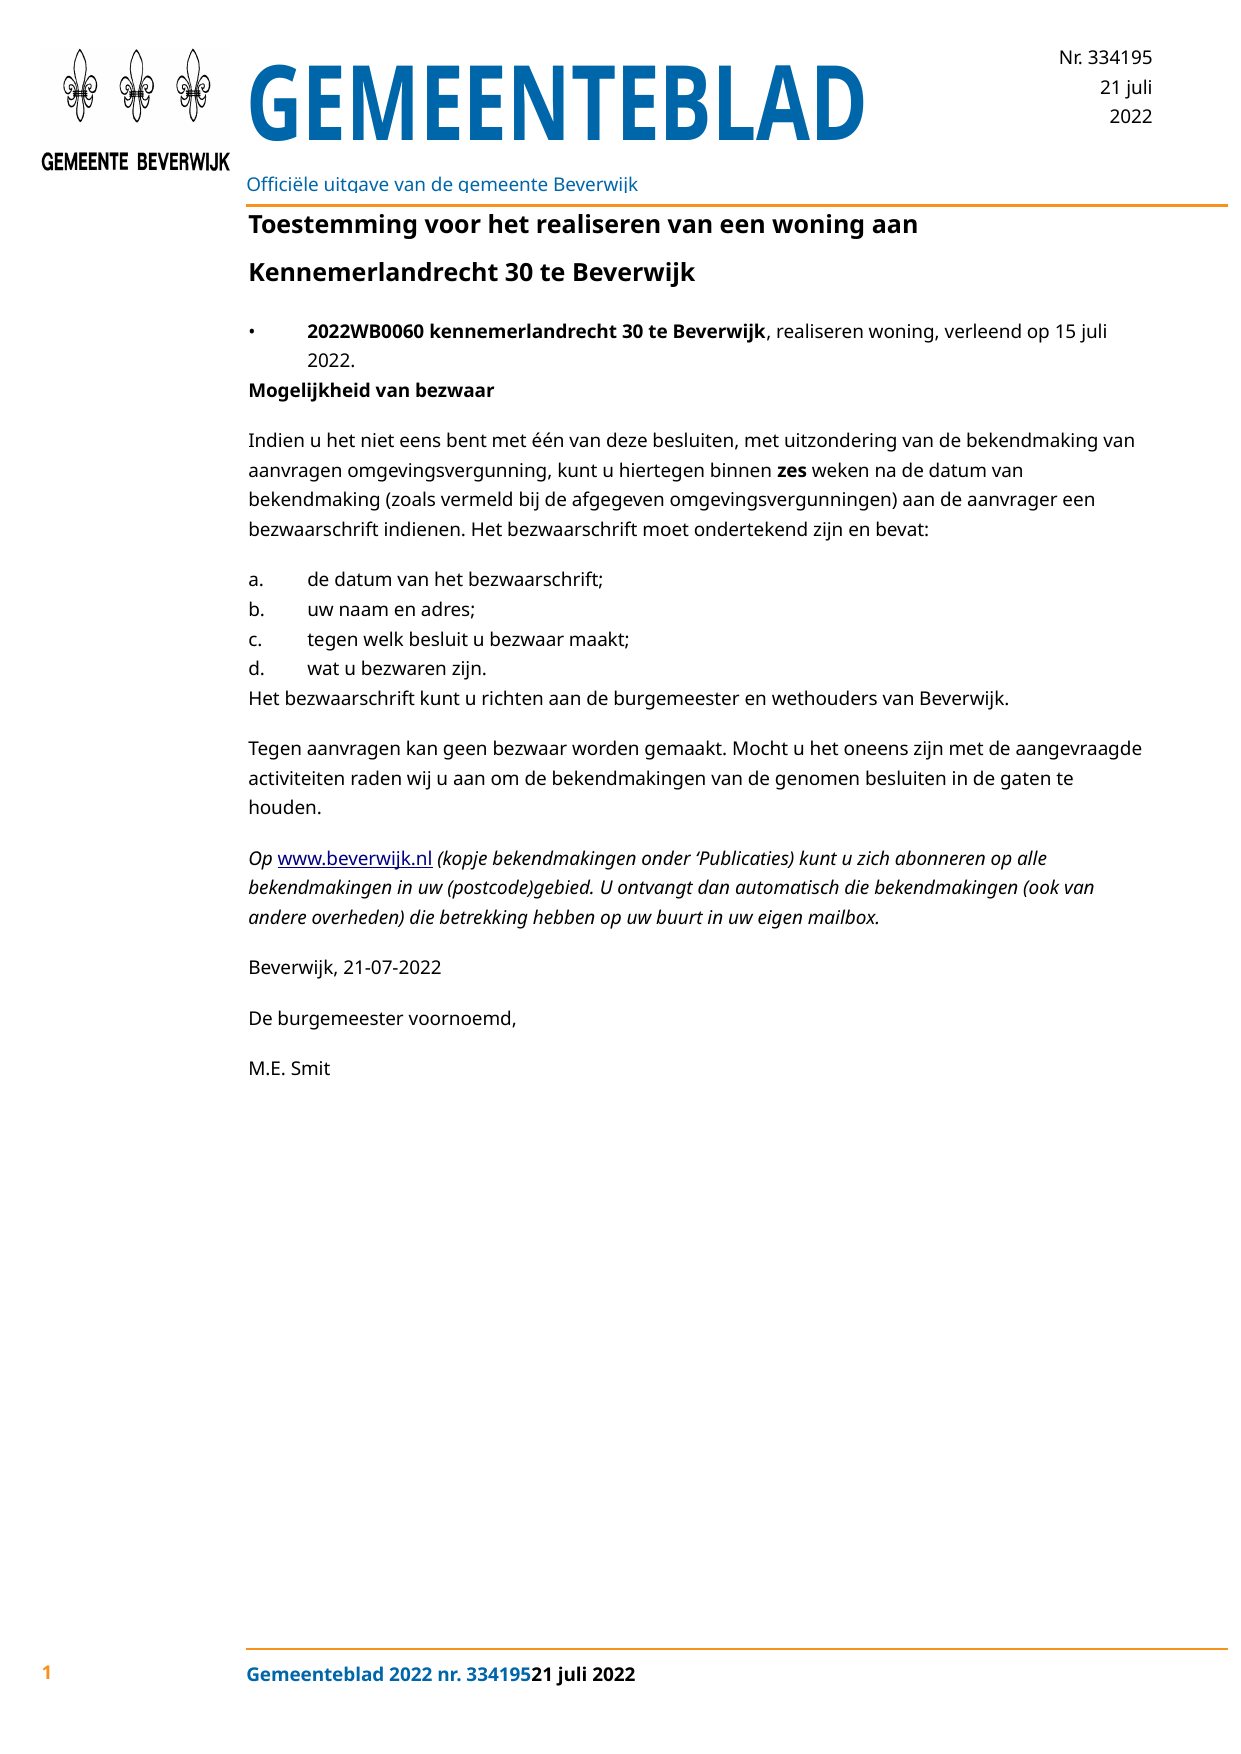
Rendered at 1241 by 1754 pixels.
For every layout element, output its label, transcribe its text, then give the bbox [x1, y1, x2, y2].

text Mogelijkheid van bezwaar [248, 377, 1152, 403]
text Op www.beverwijk.nl (kopje bekendmakingen onder ‘Publicaties) kunt u zich abonneren op alle bekendmakingen in uw (postcode)gebied. U ontvangt dan automatisch die bekendmakingen (ook van andere overheden) die betrekking hebben op uw buurt in uw eigen mailbox. [248, 845, 1152, 930]
text Toestemming voor het realiseren van een woning aan Kennemerlandrecht 30 te Beverwijk [248, 207, 1152, 288]
list tegen welk besluit u bezwaar maakt; [248, 626, 1152, 652]
text Het bezwaarschrift kunt u richten aan de burgemeester en wethouders van Beverwijk. [248, 685, 1152, 711]
text Indien u het niet eens bent met één van deze besluiten, met uitzondering van de bekendmaking van aanvragen omgevingsvergunning, kunt u hiertegen binnen zes weken na de datum van bekendmaking (zoals vermeld bij de afgegeven omgevingsvergunningen) aan de aanvrager een bezwaarschrift indienen. Het bezwaarschrift moet ondertekend zijn en bevat: [248, 427, 1152, 542]
list 2022WB0060 kennemerlandrecht 30 te Beverwijk, realiseren woning, verleend op 15 juli 2022. [248, 318, 1152, 373]
picture [41, 47, 231, 172]
list wat u bezwaren zijn. [248, 655, 1152, 681]
text M.E. Smit [248, 1055, 1152, 1081]
text De burgemeester voornoemd, [248, 1005, 1152, 1031]
text Tegen aanvragen kan geen bezwaar worden gemaakt. Mocht u het oneens zijn met de aangevraagde activiteiten raden wij u aan om de bekendmakingen van de genomen besluiten in de gaten te houden. [248, 735, 1152, 820]
list de datum van het bezwaarschrift; [248, 567, 1152, 592]
list uw naam en adres; [248, 596, 1152, 622]
text Beverwijk, 21-07-2022 [248, 954, 1152, 980]
